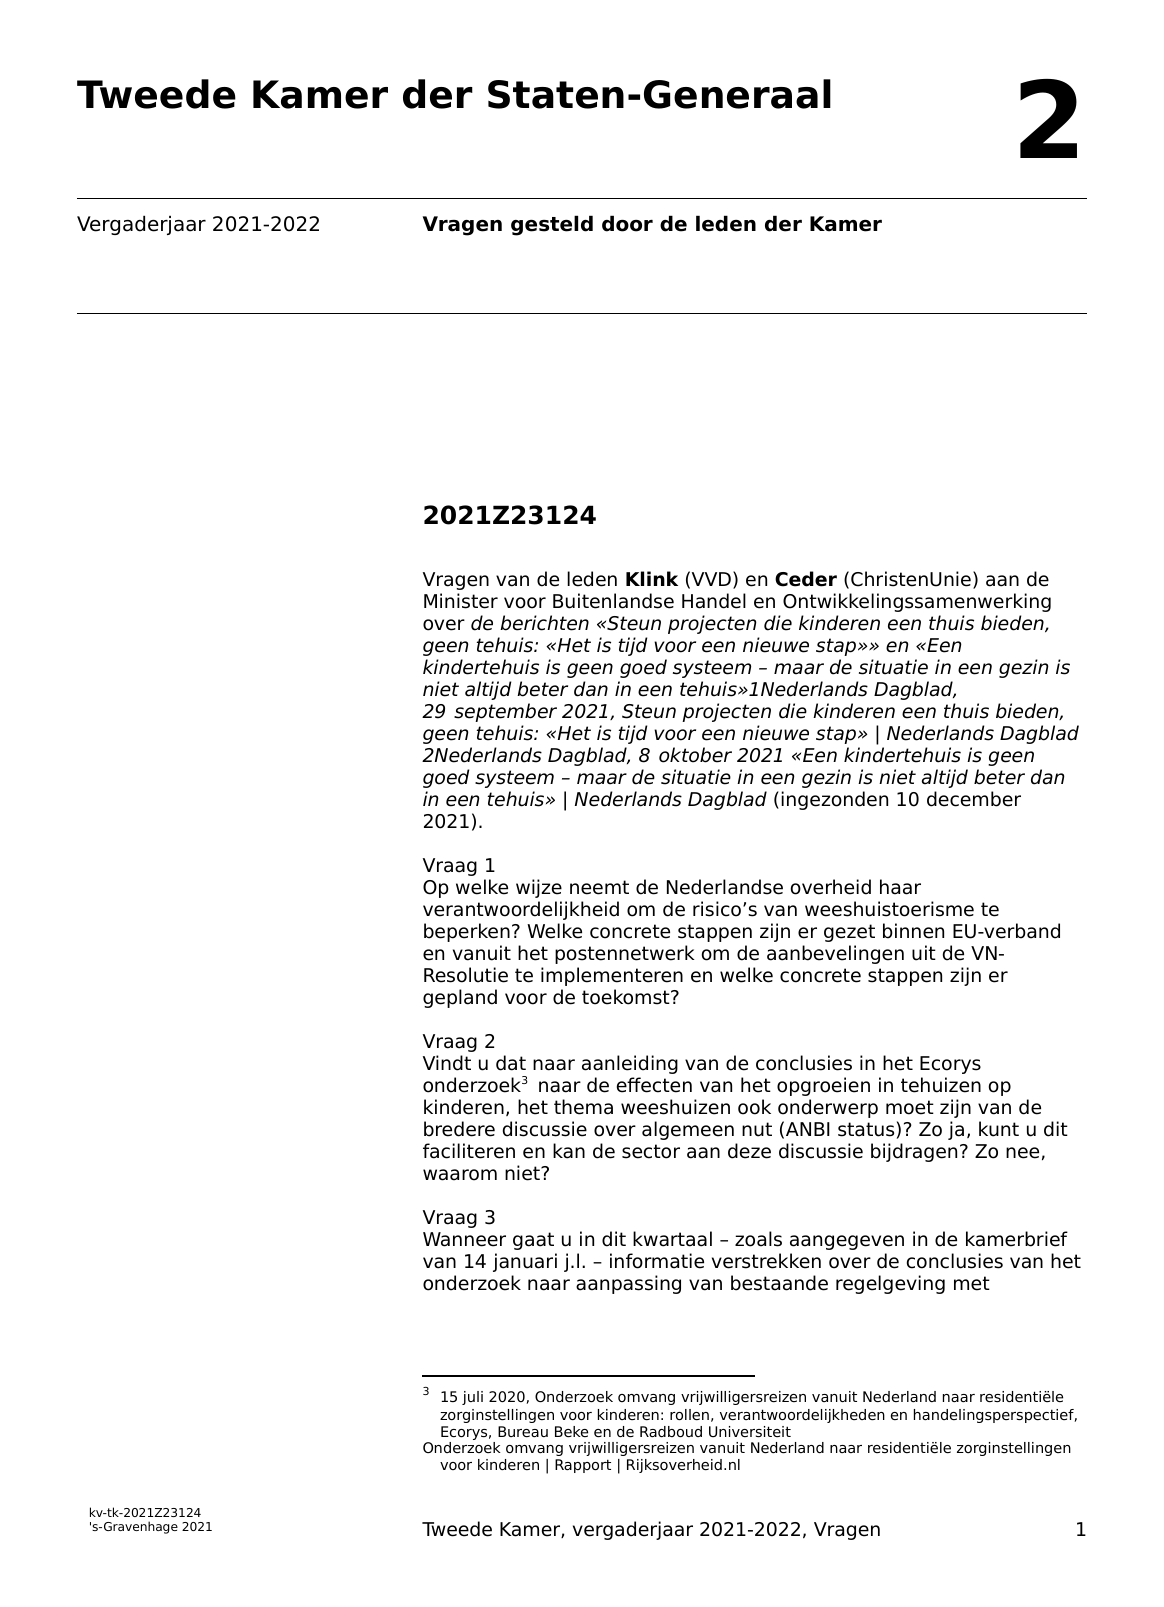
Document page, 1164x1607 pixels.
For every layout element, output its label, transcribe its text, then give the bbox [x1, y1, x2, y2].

text Onderzoek omvang vrijwilligersreizen vanuit Nederland naar residentiële zorginstellingen voor kinderen | Rapport | Rijksoverheid.nl [422, 1441, 1087, 1474]
table_cell Vergaderjaar 2021-2022 [77, 199, 422, 313]
text Vragen van de leden Klink (VVD) en Ceder (ChristenUnie) aan de Minister voor Buitenlandse Handel en Ontwikkelingssamenwerking over de berichten «Steun projecten die kinderen een thuis bieden, geen tehuis: «Het is tijd voor een nieuwe stap»» en «Een kindertehuis is geen goed systeem – maar de situatie in een gezin is niet altijd beter dan in een tehuis»1Nederlands Dagblad, 29 september 2021, Steun projecten die kinderen een thuis bieden, geen tehuis: «Het is tijd voor een nieuwe stap» | Nederlands Dagblad 2Nederlands Dagblad, 8 oktober 2021 «Een kindertehuis is geen goed systeem – maar de situatie in een gezin is niet altijd beter dan in een tehuis» | Nederlands Dagblad (ingezonden 10 december 2021). [422, 569, 1087, 832]
text 's-Gravenhage 2021 [88, 1520, 323, 1534]
text Wanneer gaat u in dit kwartaal – zoals aangegeven in de kamerbrief van 14 januari j.l. – informatie verstrekken over de conclusies van het onderzoek naar aanpassing van bestaande regelgeving met [422, 1229, 1087, 1295]
text Vindt u dat naar aanleiding van de conclusies in het Ecorys onderzoek naar de effecten van het opgroeien in tehuizen op kinderen, het thema weeshuizen ook onderwerp moet zijn van de bredere discussie over algemeen nut (ANBI status)? Zo ja, kunt u dit faciliteren en kan de sector aan deze discussie bijdragen? Zo nee, waarom niet? [422, 1053, 1087, 1184]
text Vraag 2 [422, 1031, 1087, 1053]
text Vraag 3 [422, 1207, 1087, 1229]
text kv-tk-2021Z23124 [88, 1506, 323, 1520]
table_header Tweede Kamer der Staten-Generaal [77, 59, 886, 198]
table_header 2 [886, 59, 1087, 198]
text 2021Z23124 [422, 501, 1087, 531]
text Op welke wijze neemt de Nederlandse overheid haar verantwoordelijkheid om de risico’s van weeshuistoerisme te beperken? Welke concrete stappen zijn er gezet binnen EU-verband en vanuit het postennetwerk om de aanbevelingen uit de VN-Resolutie te implementeren en welke concrete stappen zijn er gepland voor de toekomst? [422, 877, 1087, 1008]
text 15 juli 2020, Onderzoek omvang vrijwilligersreizen vanuit Nederland naar residentiële zorginstellingen voor kinderen: rollen, verantwoordelijkheden en handelingsperspectief, Ecorys, Bureau Beke en de Radboud Universiteit [422, 1385, 1087, 1441]
table_cell Vragen gesteld door de leden der Kamer [422, 199, 1087, 313]
text Vraag 1 [422, 855, 1087, 877]
